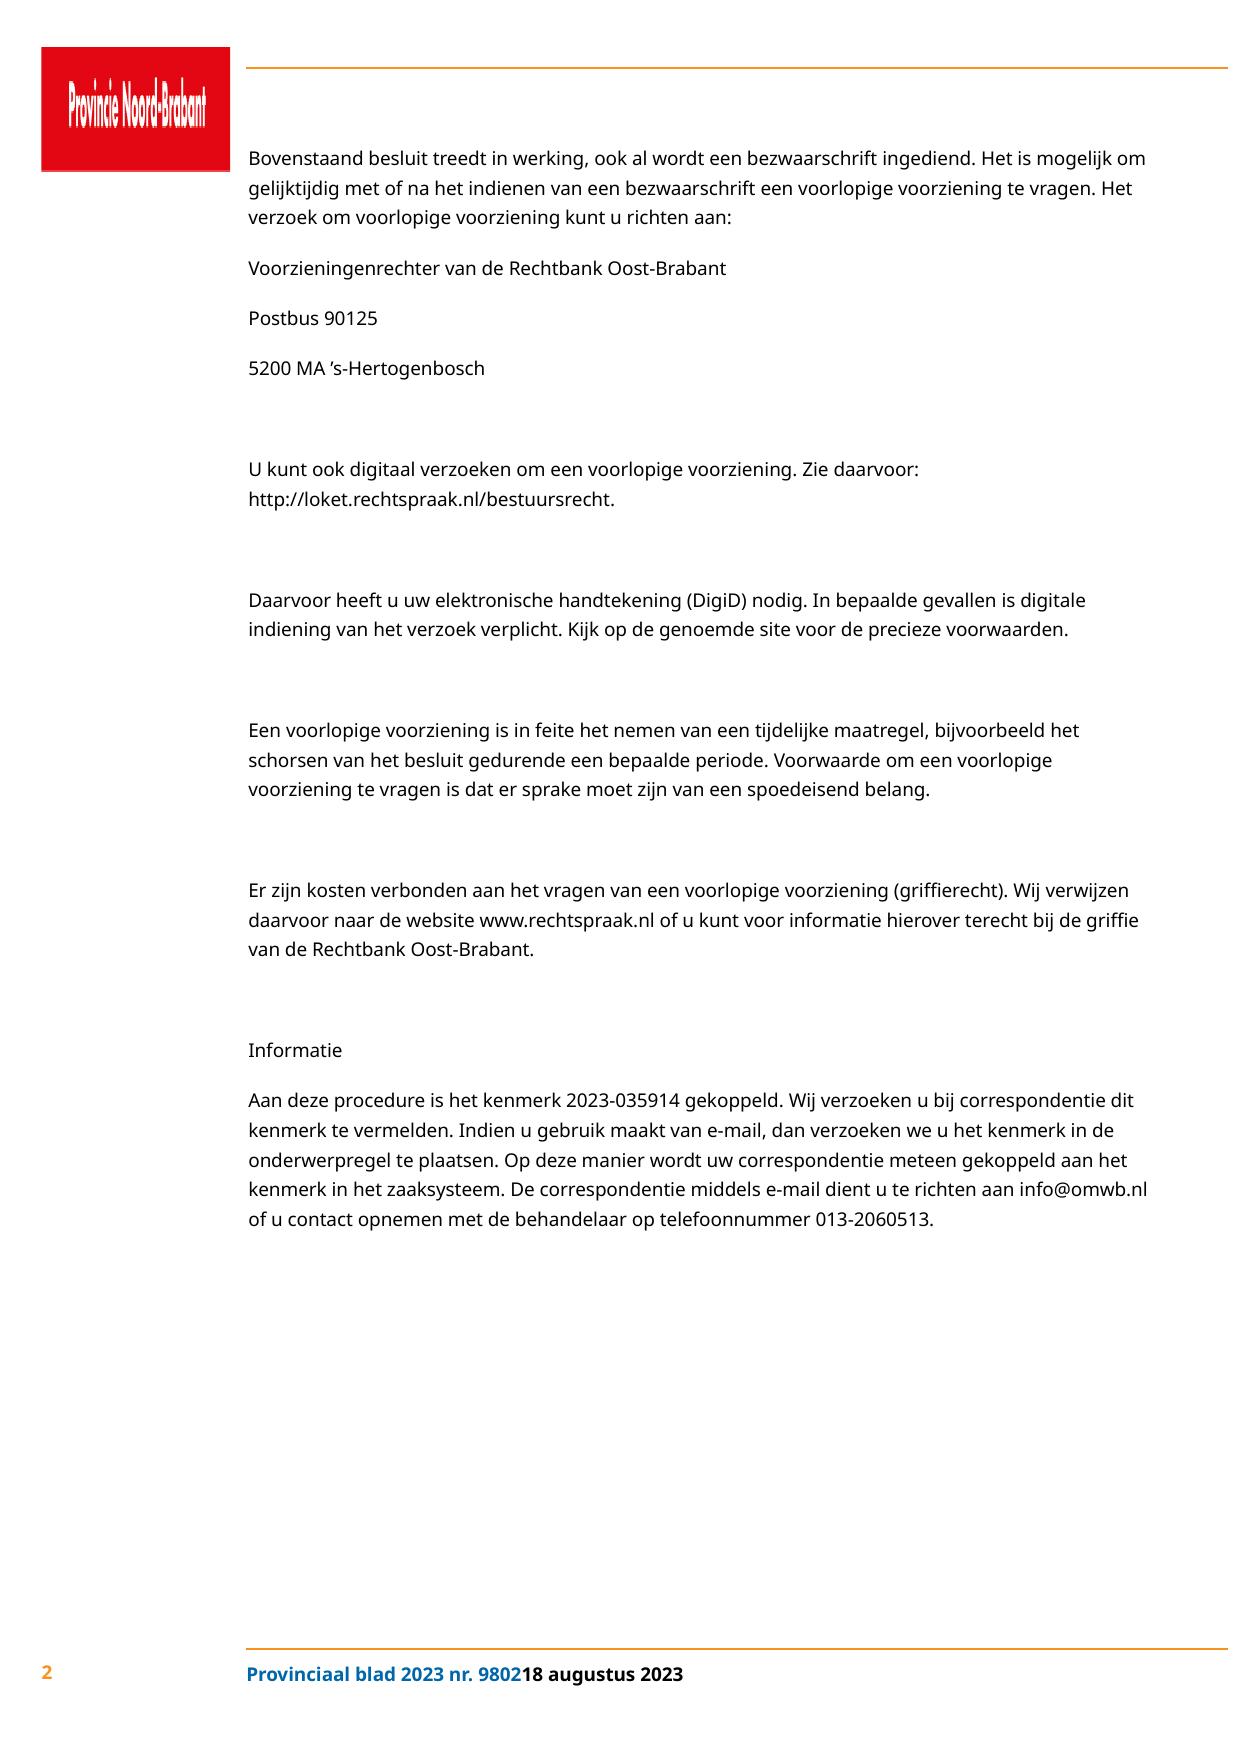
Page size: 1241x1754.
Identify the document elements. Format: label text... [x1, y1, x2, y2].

text 5200 MA ’s-Hertogenbosch [248, 356, 1152, 381]
text Postbus 90125 [248, 305, 1152, 331]
text U kunt ook digitaal verzoeken om een voorlopige voorziening. Zie daarvoor: http://loket.rechtspraak.nl/bestuursrecht. [248, 456, 1152, 512]
text Aan deze procedure is het kenmerk 2023-035914 gekoppeld. Wij verzoeken u bij correspondentie dit kenmerk te vermelden. Indien u gebruik maakt van e-mail, dan verzoeken we u het kenmerk in de onderwerpregel te plaatsen. Op deze manier wordt uw correspondentie meteen gekoppeld aan het kenmerk in het zaaksysteem. De correspondentie middels e-mail dient u te richten aan info@omwb.nl of u contact opnemen met de behandelaar op telefoonnummer 013-2060513. [248, 1088, 1152, 1232]
text Daarvoor heeft u uw elektronische handtekening (DigiD) nodig. In bepaalde gevallen is digitale indiening van het verzoek verplicht. Kijk op de genoemde site voor de precieze voorwaarden. [248, 587, 1152, 642]
text Er zijn kosten verbonden aan het vragen van een voorlopige voorziening (griffierecht). Wij verwijzen daarvoor naar de website www.rechtspraak.nl of u kunt voor informatie hierover terecht bij de griffie van de Rechtbank Oost-Brabant. [248, 877, 1152, 962]
text Informatie [248, 1037, 1152, 1063]
text Een voorlopige voorziening is in feite het nemen van een tijdelijke maatregel, bijvoorbeeld het schorsen van het besluit gedurende een bepaalde periode. Voorwaarde om een voorlopige voorziening te vragen is dat er sprake moet zijn van een spoedeisend belang. [248, 717, 1152, 802]
text Voorzieningenrechter van de Rechtbank Oost-Brabant [248, 255, 1152, 281]
picture [41, 47, 231, 172]
text Bovenstaand besluit treedt in werking, ook al wordt een bezwaarschrift ingediend. Het is mogelijk om gelijktijdig met of na het indienen van een bezwaarschrift een voorlopige voorziening te vragen. Het verzoek om voorlopige voorziening kunt u richten aan: [248, 145, 1152, 230]
